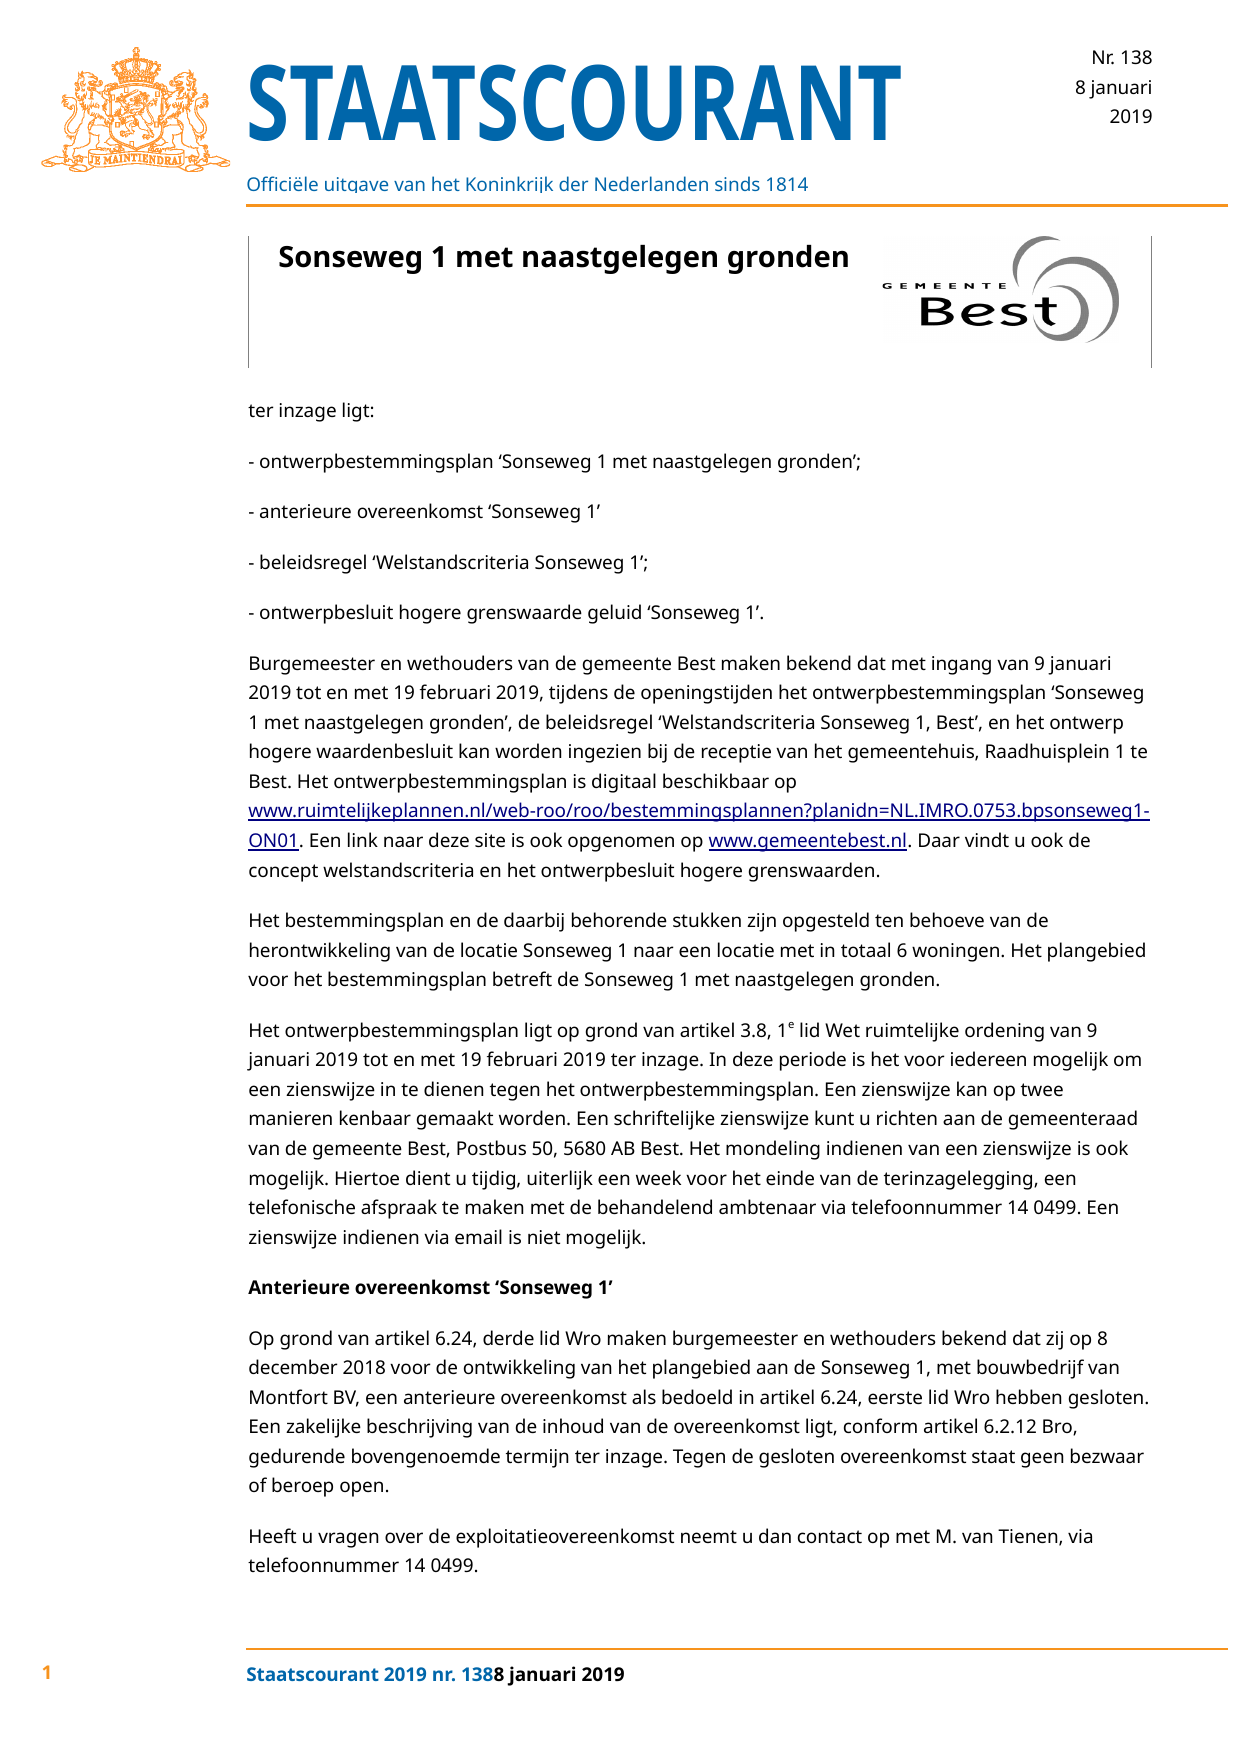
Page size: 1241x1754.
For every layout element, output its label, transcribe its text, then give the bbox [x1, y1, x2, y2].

text - anterieure overeenkomst ‘Sonseweg 1’ [248, 498, 1152, 524]
text - ontwerpbestemmingsplan ‘Sonseweg 1 met naastgelegen gronden’; [248, 448, 1152, 474]
text ter inzage ligt: [248, 398, 1152, 423]
table_header Sonseweg 1 met naastgelegen gronden [249, 236, 850, 368]
picture [882, 236, 1119, 343]
text Anterieure overeenkomst ‘Sonseweg 1’ [248, 1274, 1152, 1300]
table_header [1119, 236, 1151, 342]
text - ontwerpbesluit hogere grenswaarde geluid ‘Sonseweg 1’. [248, 599, 1152, 625]
text Heeft u vragen over de exploitatieovereenkomst neemt u dan contact op met M. van Tienen, via telefoonnummer 14 0499. [248, 1523, 1152, 1578]
text Op grond van artikel 6.24, derde lid Wro maken burgemeester en wethouders bekend dat zij op 8 december 2018 voor de ontwikkeling van het plangebied aan de Sonseweg 1, met bouwbedrijf van Montfort BV, een anterieure overeenkomst als bedoeld in artikel 6.24, eerste lid Wro hebben gesloten. Een zakelijke beschrijving van de inhoud van de overeenkomst ligt, conform artikel 6.2.12 Bro, gedurende bovengenoemde termijn ter inzage. Tegen de gesloten overeenkomst staat geen bezwaar of beroep open. [248, 1325, 1152, 1498]
text Burgemeester en wethouders van de gemeente Best maken bekend dat met ingang van 9 januari 2019 tot en met 19 februari 2019, tijdens de openingstijden het ontwerpbestemmingsplan ‘Sonseweg 1 met naastgelegen gronden’, de beleidsregel ‘Welstandscriteria Sonseweg 1, Best’, en het ontwerp hogere waardenbesluit kan worden ingezien bij de receptie van het gemeentehuis, Raadhuisplein 1 te Best. Het ontwerpbestemmingsplan is digitaal beschikbaar op www.ruimtelijkeplannen.nl/web-roo/roo/bestemmingsplannen?planidn=NL.IMRO.0753.bpsonseweg1-ON01. Een link naar deze site is ook opgenomen op www.gemeentebest.nl. Daar vindt u ook de concept welstandscriteria en het ontwerpbesluit hogere grenswaarden. [248, 650, 1152, 883]
picture [41, 47, 231, 172]
table_header [850, 343, 1151, 368]
table_header [850, 236, 882, 342]
text Het bestemmingsplan en de daarbij behorende stukken zijn opgesteld ten behoeve van de herontwikkeling van de locatie Sonseweg 1 naar een locatie met in totaal 6 woningen. Het plangebied voor het bestemmingsplan betreft de Sonseweg 1 met naastgelegen gronden. [248, 907, 1152, 992]
text - beleidsregel ‘Welstandscriteria Sonseweg 1’; [248, 549, 1152, 575]
text Het ontwerpbestemmingsplan ligt op grond van artikel 3.8, 1e lid Wet ruimtelijke ordening van 9 januari 2019 tot en met 19 februari 2019 ter inzage. In deze periode is het voor iedereen mogelijk om een zienswijze in te dienen tegen het ontwerpbestemmingsplan. Een zienswijze kan op twee manieren kenbaar gemaakt worden. Een schriftelijke zienswijze kunt u richten aan de gemeenteraad van de gemeente Best, Postbus 50, 5680 AB Best. Het mondeling indienen van een zienswijze is ook mogelijk. Hiertoe dient u tijdig, uiterlijk een week voor het einde van de terinzagelegging, een telefonische afspraak te maken met de behandelend ambtenaar via telefoonnummer 14 0499. Een zienswijze indienen via email is niet mogelijk. [248, 1017, 1152, 1250]
